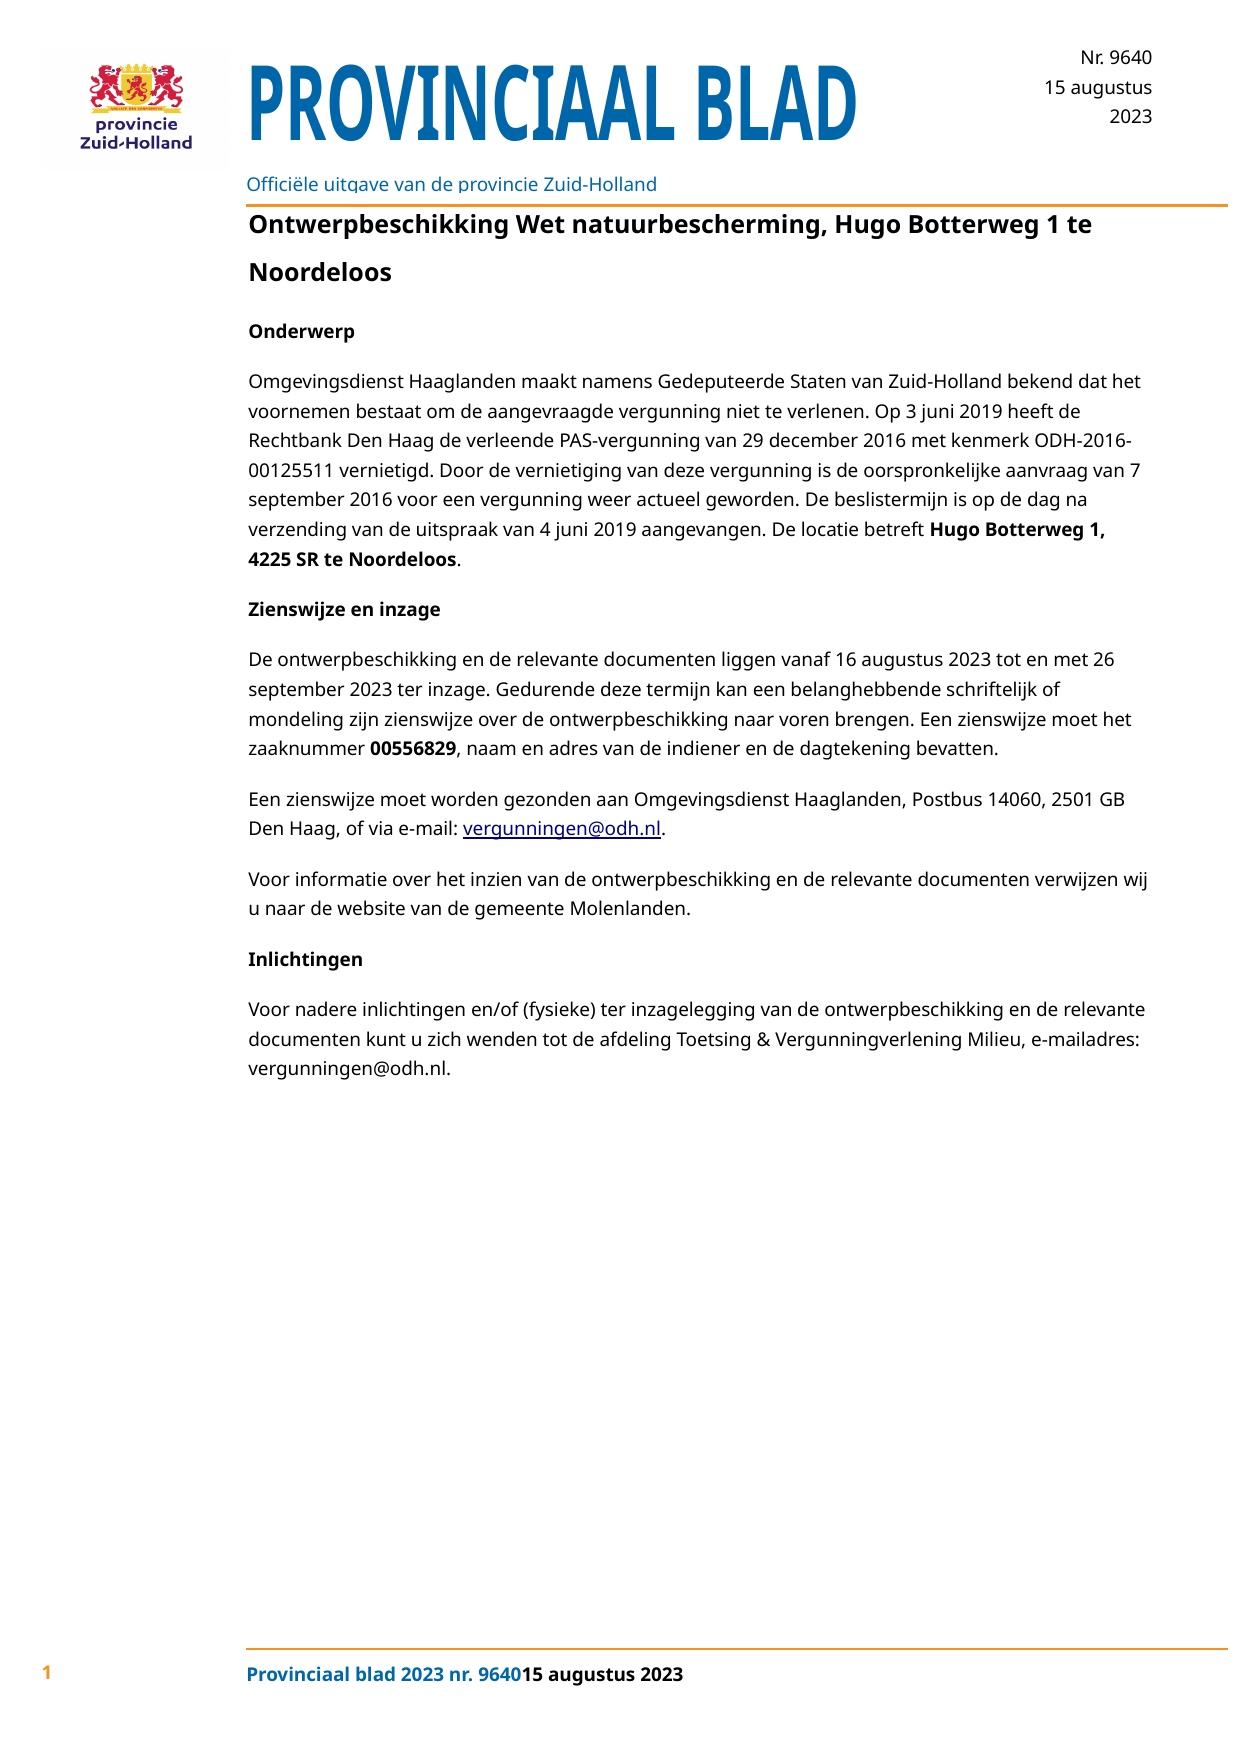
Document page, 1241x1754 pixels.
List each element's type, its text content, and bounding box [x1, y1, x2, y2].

text Omgevingsdienst Haaglanden maakt namens Gedeputeerde Staten van Zuid-Holland bekend dat het voornemen bestaat om de aangevraagde vergunning niet te verlenen. Op 3 juni 2019 heeft de Rechtbank Den Haag de verleende PAS-vergunning van 29 december 2016 met kenmerk ODH-2016-00125511 vernietigd. Door de vernietiging van deze vergunning is de oorspronkelijke aanvraag van 7 september 2016 voor een vergunning weer actueel geworden. De beslistermijn is op de dag na verzending van de uitspraak van 4 juni 2019 aangevangen. De locatie betreft Hugo Botterweg 1, 4225 SR te Noordeloos. [248, 368, 1152, 572]
text Ontwerpbeschikking Wet natuurbescherming, Hugo Botterweg 1 te Noordeloos [248, 207, 1152, 288]
text Voor nadere inlichtingen en/of (fysieke) ter inzagelegging van de ontwerpbeschikking en de relevante documenten kunt u zich wenden tot de afdeling Toetsing & Vergunningverlening Milieu, e-mailadres: vergunningen@odh.nl. [248, 996, 1152, 1081]
text Onderwerp [248, 318, 1152, 344]
text Voor informatie over het inzien van de ontwerpbeschikking en de relevante documenten verwijzen wij u naar de website van de gemeente Molenlanden. [248, 866, 1152, 921]
text Inlichtingen [248, 946, 1152, 972]
text De ontwerpbeschikking en de relevante documenten liggen vanaf 16 augustus 2023 tot en met 26 september 2023 ter inzage. Gedurende deze termijn kan een belanghebbende schriftelijk of mondeling zijn zienswijze over de ontwerpbeschikking naar voren brengen. Een zienswijze moet het zaaknummer 00556829, naam en adres van de indiener en de dagtekening bevatten. [248, 647, 1152, 761]
text Zienswijze en inzage [248, 596, 1152, 622]
picture [41, 47, 231, 172]
text Een zienswijze moet worden gezonden aan Omgevingsdienst Haaglanden, Postbus 14060, 2501 GB Den Haag, of via e-mail: vergunningen@odh.nl. [248, 786, 1152, 841]
